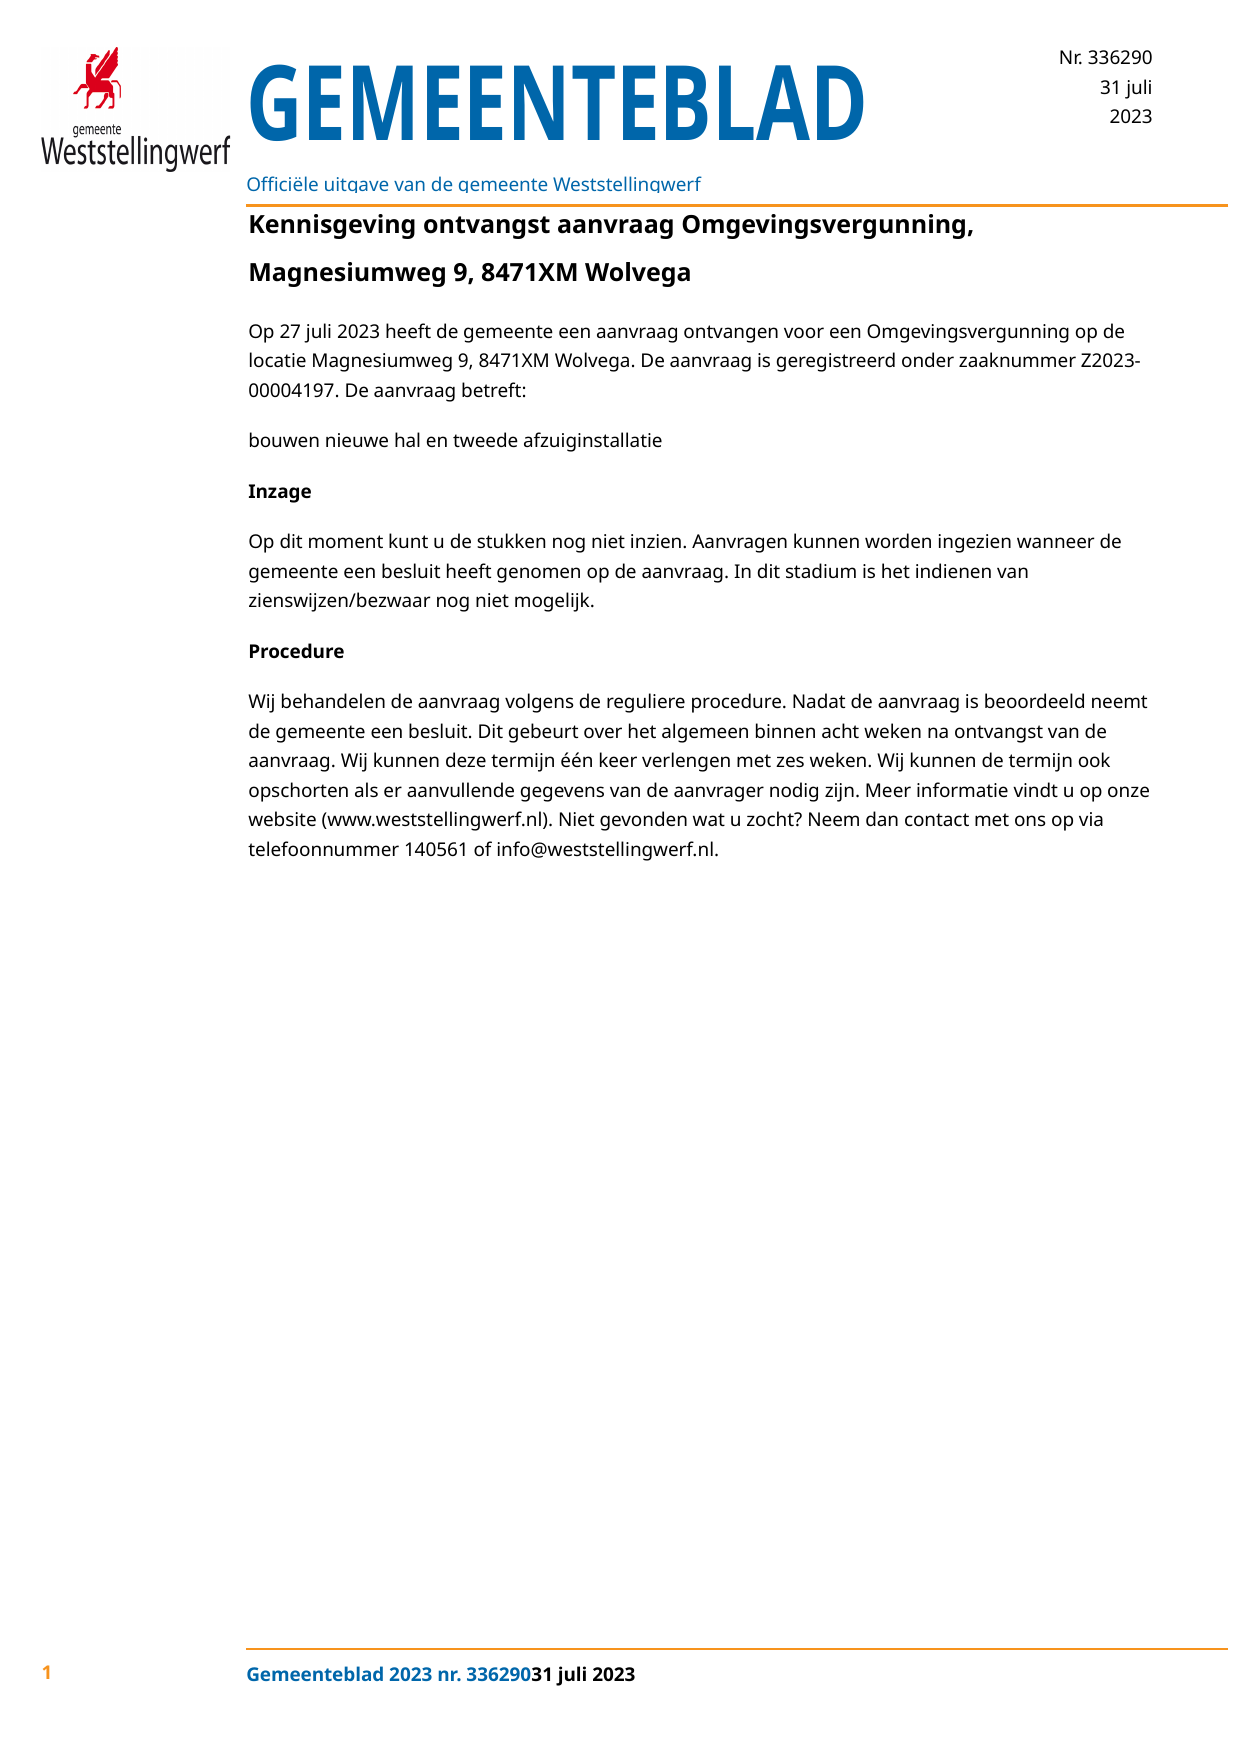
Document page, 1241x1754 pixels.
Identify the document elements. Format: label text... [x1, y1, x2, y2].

text Op dit moment kunt u de stukken nog niet inzien. Aanvragen kunnen worden ingezien wanneer de gemeente een besluit heeft genomen op de aanvraag. In dit stadium is het indienen van zienswijzen/bezwaar nog niet mogelijk. [248, 528, 1152, 613]
text Procedure [248, 638, 1152, 664]
text Wij behandelen de aanvraag volgens de reguliere procedure. Nadat de aanvraag is beoordeeld neemt de gemeente een besluit. Dit gebeurt over het algemeen binnen acht weken na ontvangst van de aanvraag. Wij kunnen deze termijn één keer verlengen met zes weken. Wij kunnen de termijn ook opschorten als er aanvullende gegevens van de aanvrager nodig zijn. Meer informatie vindt u op onze website (www.weststellingwerf.nl). Niet gevonden wat u zocht? Neem dan contact met ons op via telefoonnummer 140561 of info@weststellingwerf.nl. [248, 688, 1152, 862]
text bouwen nieuwe hal en tweede afzuiginstallatie [248, 427, 1152, 453]
text Inzage [248, 478, 1152, 504]
text Kennisgeving ontvangst aanvraag Omgevingsvergunning, Magnesiumweg 9, 8471XM Wolvega [248, 207, 1152, 288]
picture [41, 47, 231, 172]
text Op 27 juli 2023 heeft de gemeente een aanvraag ontvangen voor een Omgevingsvergunning op de locatie Magnesiumweg 9, 8471XM Wolvega. De aanvraag is geregistreerd onder zaaknummer Z2023-00004197. De aanvraag betreft: [248, 318, 1152, 403]
